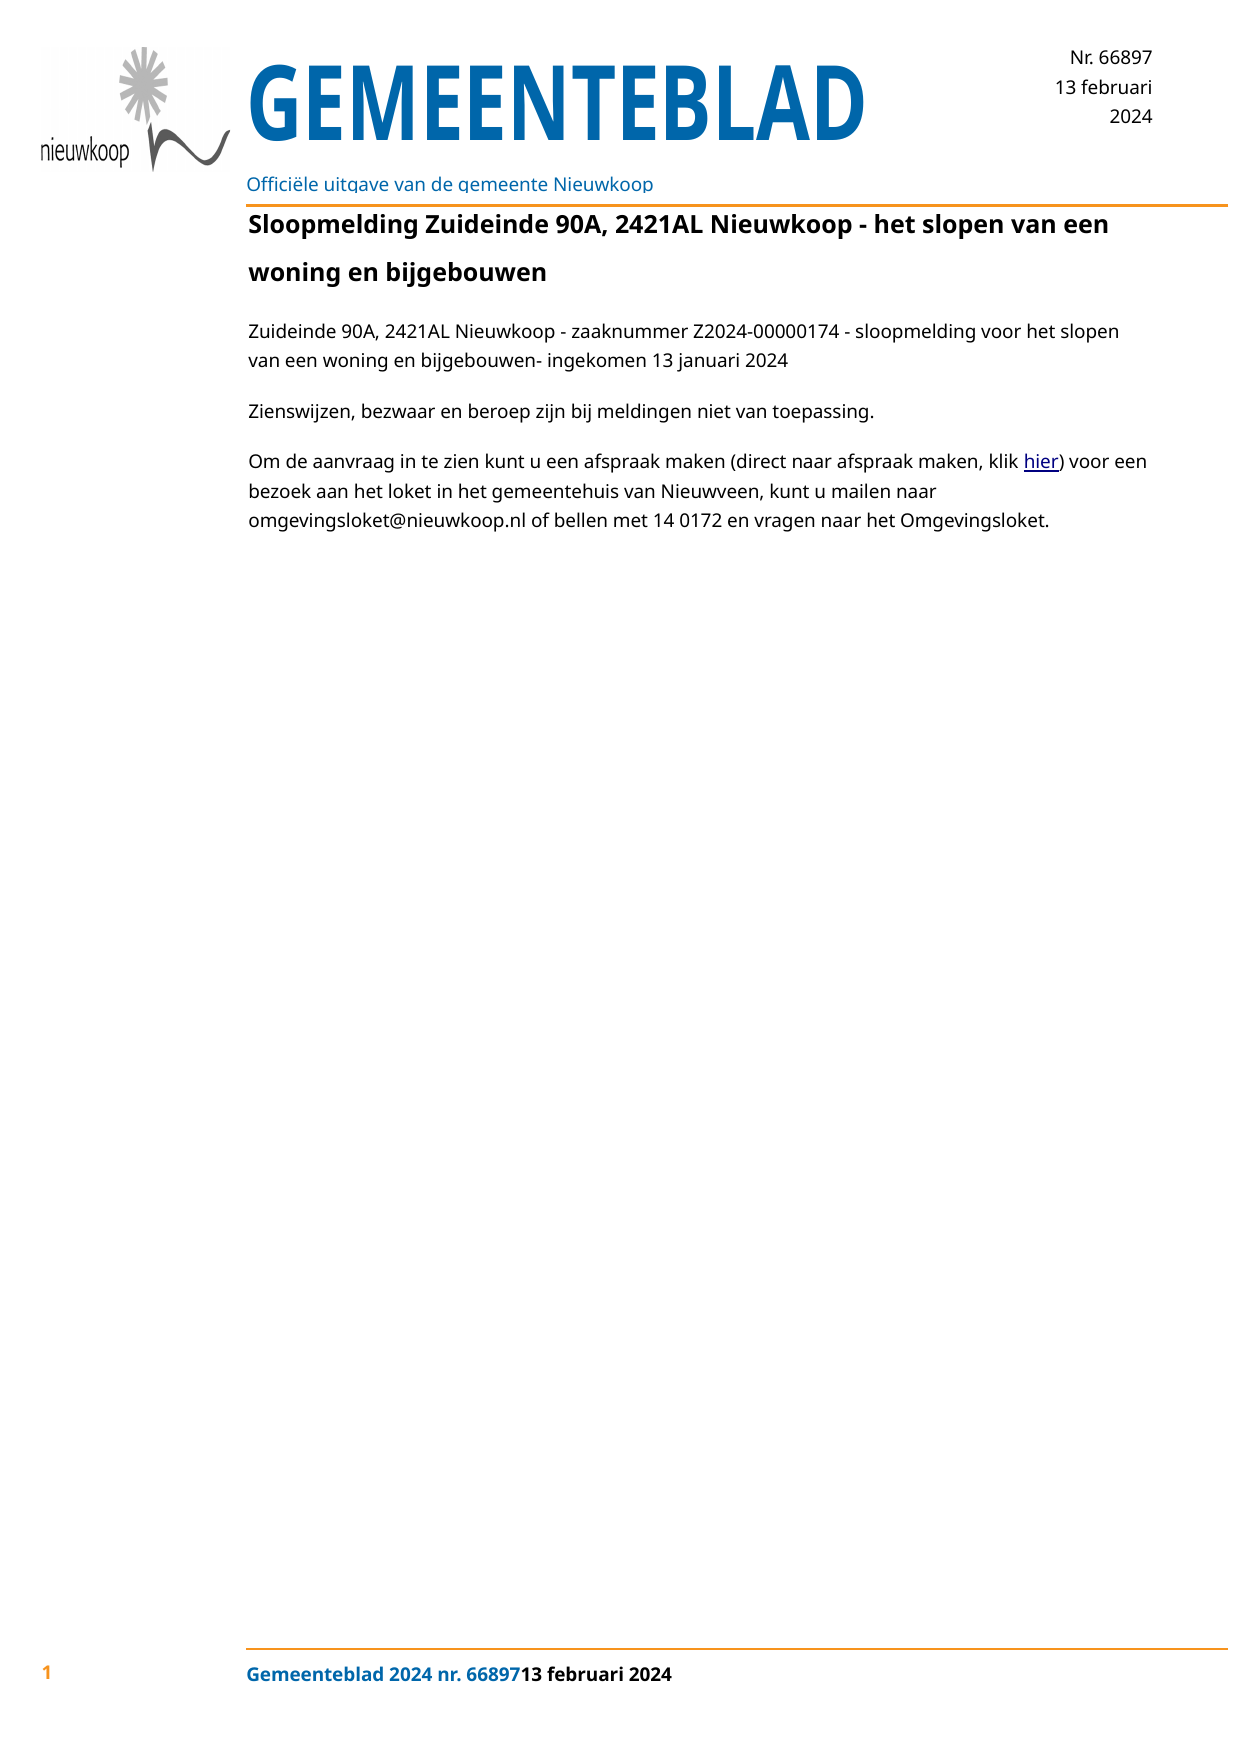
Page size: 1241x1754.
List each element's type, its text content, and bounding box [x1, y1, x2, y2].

picture [41, 47, 231, 172]
text Zuideinde 90A, 2421AL Nieuwkoop - zaaknummer Z2024-00000174 - sloopmelding voor het slopen van een woning en bijgebouwen- ingekomen 13 januari 2024 [248, 318, 1152, 373]
text Zienswijzen, bezwaar en beroep zijn bij meldingen niet van toepassing. [248, 398, 1152, 424]
text Sloopmelding Zuideinde 90A, 2421AL Nieuwkoop - het slopen van een woning en bijgebouwen [248, 207, 1152, 288]
text Om de aanvraag in te zien kunt u een afspraak maken (direct naar afspraak maken, klik hier) voor een bezoek aan het loket in het gemeentehuis van Nieuwveen, kunt u mailen naar omgevingsloket@nieuwkoop.nl of bellen met 14 0172 en vragen naar het Omgevingsloket. [248, 448, 1152, 533]
